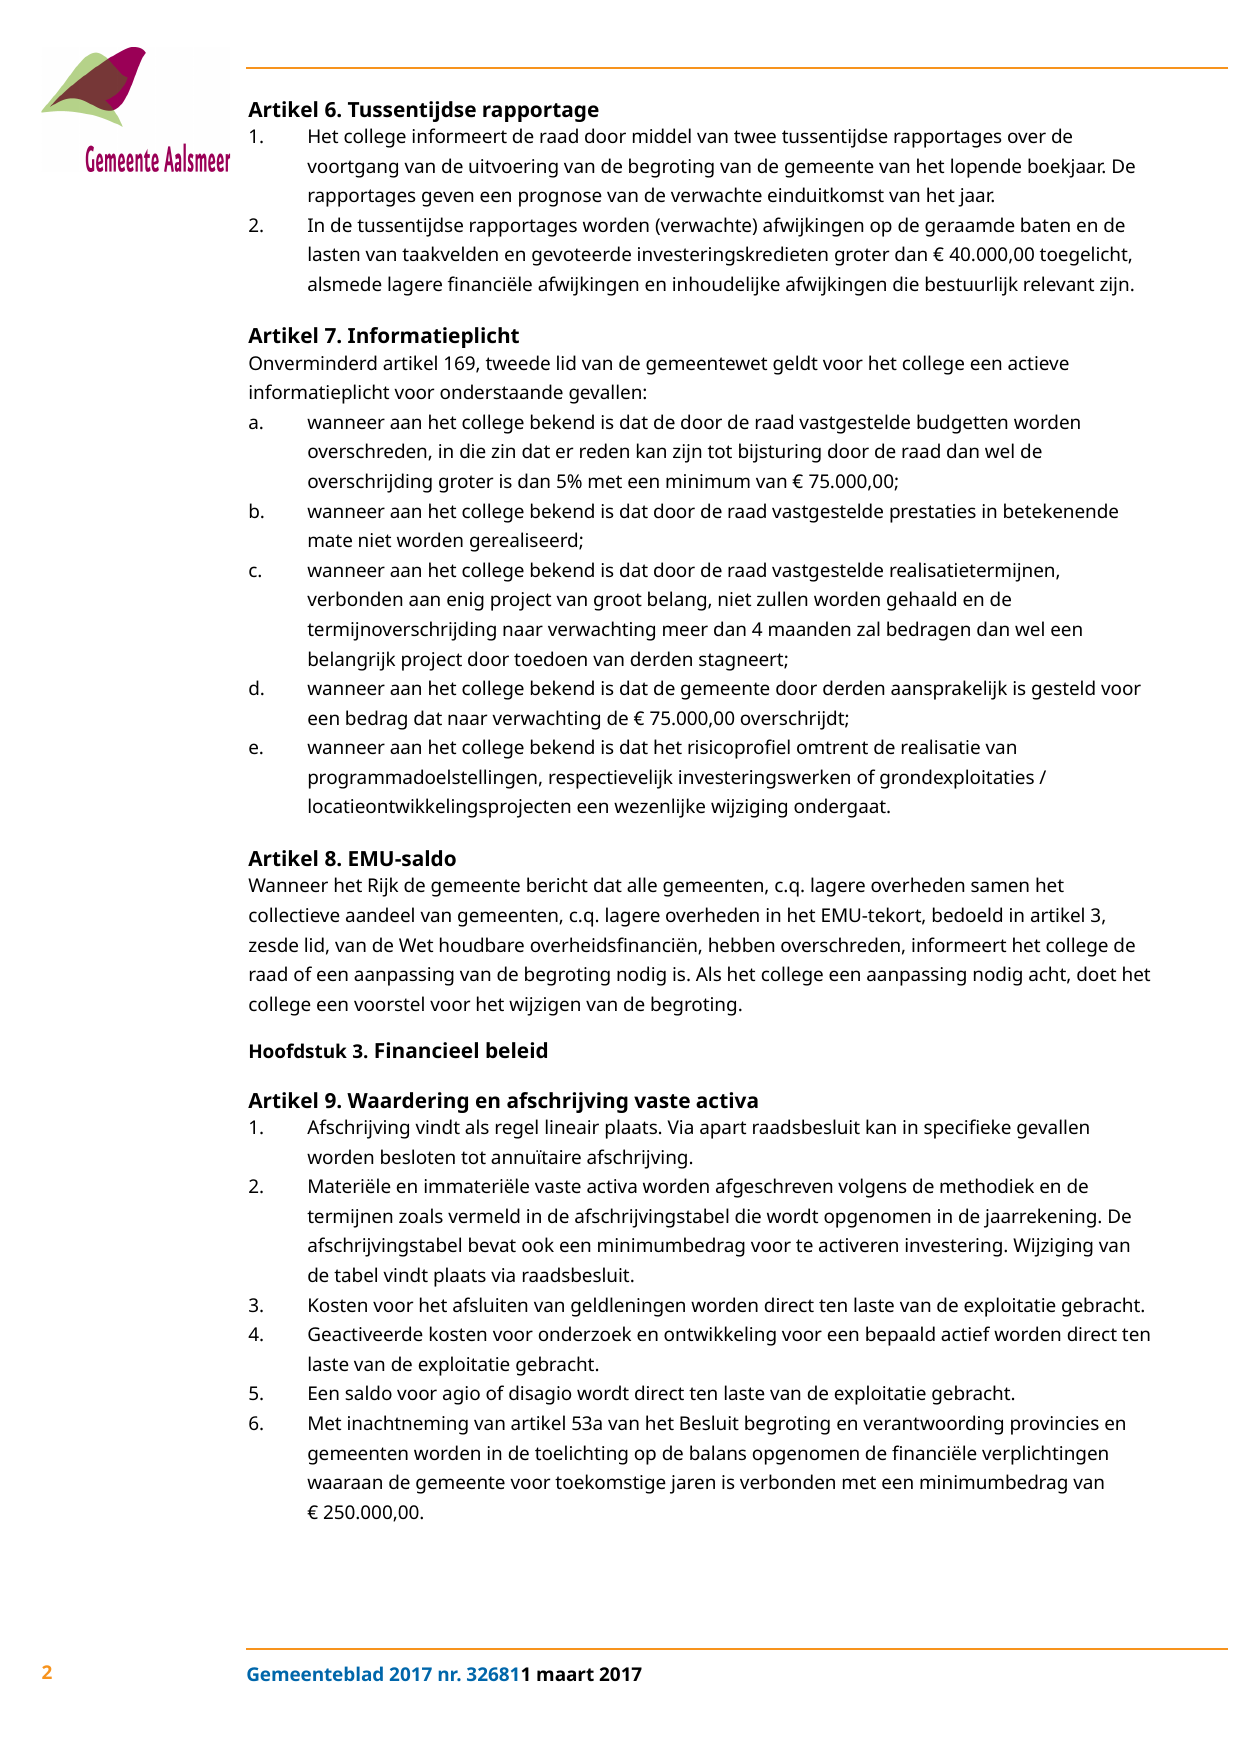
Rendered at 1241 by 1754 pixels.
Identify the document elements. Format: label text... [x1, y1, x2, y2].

list Met inachtneming van artikel 53a van het Besluit begroting en verantwoording provincies en gemeenten worden in de toelichting op de balans opgenomen de financiële verplichtingen waaraan de gemeente voor toekomstige jaren is verbonden met een minimumbedrag van € 250.000,00. [248, 1410, 1152, 1524]
text Artikel 9. Waardering en afschrijving vaste activa [248, 1086, 1152, 1114]
picture [41, 47, 231, 172]
list wanneer aan het college bekend is dat door de raad vastgestelde realisatietermijnen, verbonden aan enig project van groot belang, niet zullen worden gehaald en de termijnoverschrijding naar verwachting meer dan 4 maanden zal bedragen dan wel een belangrijk project door toedoen van derden stagneert; [248, 557, 1152, 672]
list Het college informeert de raad door middel van twee tussentijdse rapportages over de voortgang van de uitvoering van de begroting van de gemeente van het lopende boekjaar. De rapportages geven een prognose van de verwachte einduitkomst van het jaar. [248, 123, 1152, 208]
text Hoofdstuk 3. Financieel beleid [248, 1037, 1152, 1065]
list wanneer aan het college bekend is dat door de raad vastgestelde prestaties in betekenende mate niet worden gerealiseerd; [248, 498, 1152, 553]
list wanneer aan het college bekend is dat de gemeente door derden aansprakelijk is gesteld voor een bedrag dat naar verwachting de € 75.000,00 overschrijdt; [248, 675, 1152, 731]
list In de tussentijdse rapportages worden (verwachte) afwijkingen op de geraamde baten en de lasten van taakvelden en gevoteerde investeringskredieten groter dan € 40.000,00 toegelicht, alsmede lagere financiële afwijkingen en inhoudelijke afwijkingen die bestuurlijk relevant zijn. [248, 212, 1152, 297]
list Een saldo voor agio of disagio wordt direct ten laste van de exploitatie gebracht. [248, 1381, 1152, 1406]
text Artikel 6. Tussentijdse rapportage [248, 95, 1152, 123]
text Artikel 7. Informatieplicht [248, 322, 1152, 350]
text Artikel 8. EMU-saldo [248, 844, 1152, 873]
list wanneer aan het college bekend is dat de door de raad vastgestelde budgetten worden overschreden, in die zin dat er reden kan zijn tot bijsturing door de raad dan wel de overschrijding groter is dan 5% met een minimum van € 75.000,00; [248, 409, 1152, 494]
list Geactiveerde kosten voor onderzoek en ontwikkeling voor een bepaald actief worden direct ten laste van de exploitatie gebracht. [248, 1321, 1152, 1377]
list Afschrijving vindt als regel lineair plaats. Via apart raadsbesluit kan in specifieke gevallen worden besloten tot annuïtaire afschrijving. [248, 1114, 1152, 1169]
list Kosten voor het afsluiten van geldleningen worden direct ten laste van de exploitatie gebracht. [248, 1292, 1152, 1317]
text Wanneer het Rijk de gemeente bericht dat alle gemeenten, c.q. lagere overheden samen het collectieve aandeel van gemeenten, c.q. lagere overheden in het EMU-tekort, bedoeld in artikel 3, zesde lid, van de Wet houdbare overheidsfinanciën, hebben overschreden, informeert het college de raad of een aanpassing van de begroting nodig is. Als het college een aanpassing nodig acht, doet het college een voorstel voor het wijzigen van de begroting. [248, 873, 1152, 1017]
list wanneer aan het college bekend is dat het risicoprofiel omtrent de realisatie van programmadoelstellingen, respectievelijk investeringswerken of grondexploitaties / locatieontwikkelingsprojecten een wezenlijke wijziging ondergaat. [248, 734, 1152, 819]
list Materiële en immateriële vaste activa worden afgeschreven volgens de methodiek en de termijnen zoals vermeld in de afschrijvingstabel die wordt opgenomen in de jaarrekening. De afschrijvingstabel bevat ook een minimumbedrag voor te activeren investering. Wijziging van de tabel vindt plaats via raadsbesluit. [248, 1173, 1152, 1288]
text Onverminderd artikel 169, tweede lid van de gemeentewet geldt voor het college een actieve informatieplicht voor onderstaande gevallen: [248, 350, 1152, 405]
